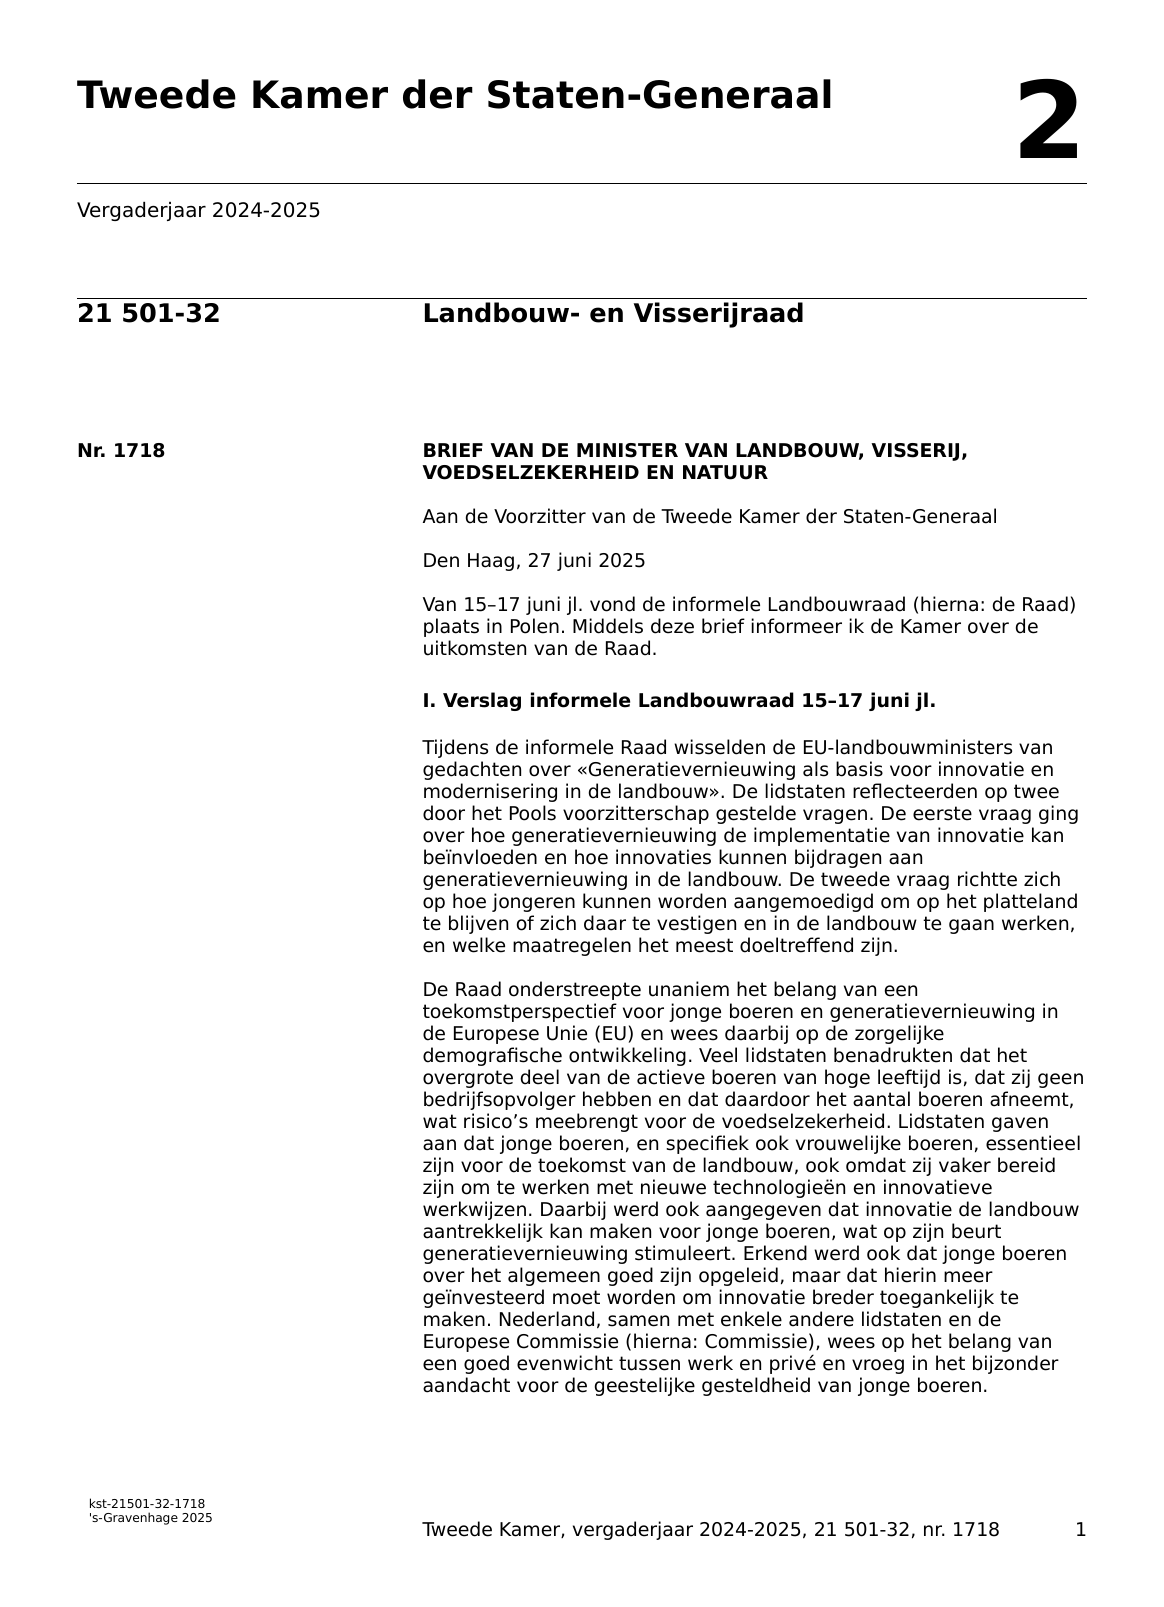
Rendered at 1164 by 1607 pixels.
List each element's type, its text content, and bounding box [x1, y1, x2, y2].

table_cell Vergaderjaar 2024-2025 [77, 184, 1087, 298]
subtitle I. Verslag informele Landbouwraad 15–17 juni jl. [422, 690, 1087, 712]
text De Raad onderstreepte unaniem het belang van een toekomstperspectief voor jonge boeren en generatievernieuwing in de Europese Unie (EU) en wees daarbij op de zorgelijke demografische ontwikkeling. Veel lidstaten benadrukten dat het overgrote deel van de actieve boeren van hoge leeftijd is, dat zij geen bedrijfsopvolger hebben en dat daardoor het aantal boeren afneemt, wat risico’s meebrengt voor de voedselzekerheid. Lidstaten gaven aan dat jonge boeren, en specifiek ook vrouwelijke boeren, essentieel zijn voor de toekomst van de landbouw, ook omdat zij vaker bereid zijn om te werken met nieuwe technologieën en innovatieve werkwijzen. Daarbij werd ook aangegeven dat innovatie de landbouw aantrekkelijk kan maken voor jonge boeren, wat op zijn beurt generatievernieuwing stimuleert. Erkend werd ook dat jonge boeren over het algemeen goed zijn opgeleid, maar dat hierin meer geïnvesteerd moet worden om innovatie breder toegankelijk te maken. Nederland, samen met enkele andere lidstaten en de Europese Commissie (hierna: Commissie), wees op het belang van een goed evenwicht tussen werk en privé en vroeg in het bijzonder aandacht voor de geestelijke gesteldheid van jonge boeren. [422, 979, 1087, 1397]
table_header Tweede Kamer der Staten-Generaal [77, 59, 886, 183]
subtitle 21 501-32 Landbouw- en Visserijraad [77, 299, 1087, 329]
text Tijdens de informele Raad wisselden de EU-landbouwministers van gedachten over «Generatievernieuwing als basis voor innovatie en modernisering in de landbouw». De lidstaten reflecteerden op twee door het Pools voorzitterschap gestelde vragen. De eerste vraag ging over hoe generatievernieuwing de implementatie van innovatie kan beïnvloeden en hoe innovaties kunnen bijdragen aan generatievernieuwing in de landbouw. De tweede vraag richtte zich op hoe jongeren kunnen worden aangemoedigd om op het platteland te blijven of zich daar te vestigen en in de landbouw te gaan werken, en welke maatregelen het meest doeltreffend zijn. [422, 737, 1087, 957]
text Den Haag, 27 juni 2025 [422, 550, 1087, 572]
subtitle Nr. 1718 BRIEF VAN DE MINISTER VAN LANDBOUW, VISSERIJ, VOEDSELZEKERHEID EN NATUUR [77, 440, 1087, 484]
text Aan de Voorzitter van de Tweede Kamer der Staten-Generaal [422, 506, 1087, 528]
text 's-Gravenhage 2025 [88, 1511, 323, 1525]
text kst-21501-32-1718 [88, 1497, 323, 1511]
text Van 15–17 juni jl. vond de informele Landbouwraad (hierna: de Raad) plaats in Polen. Middels deze brief informeer ik de Kamer over de uitkomsten van de Raad. [422, 594, 1087, 660]
table_header 2 [886, 59, 1087, 183]
